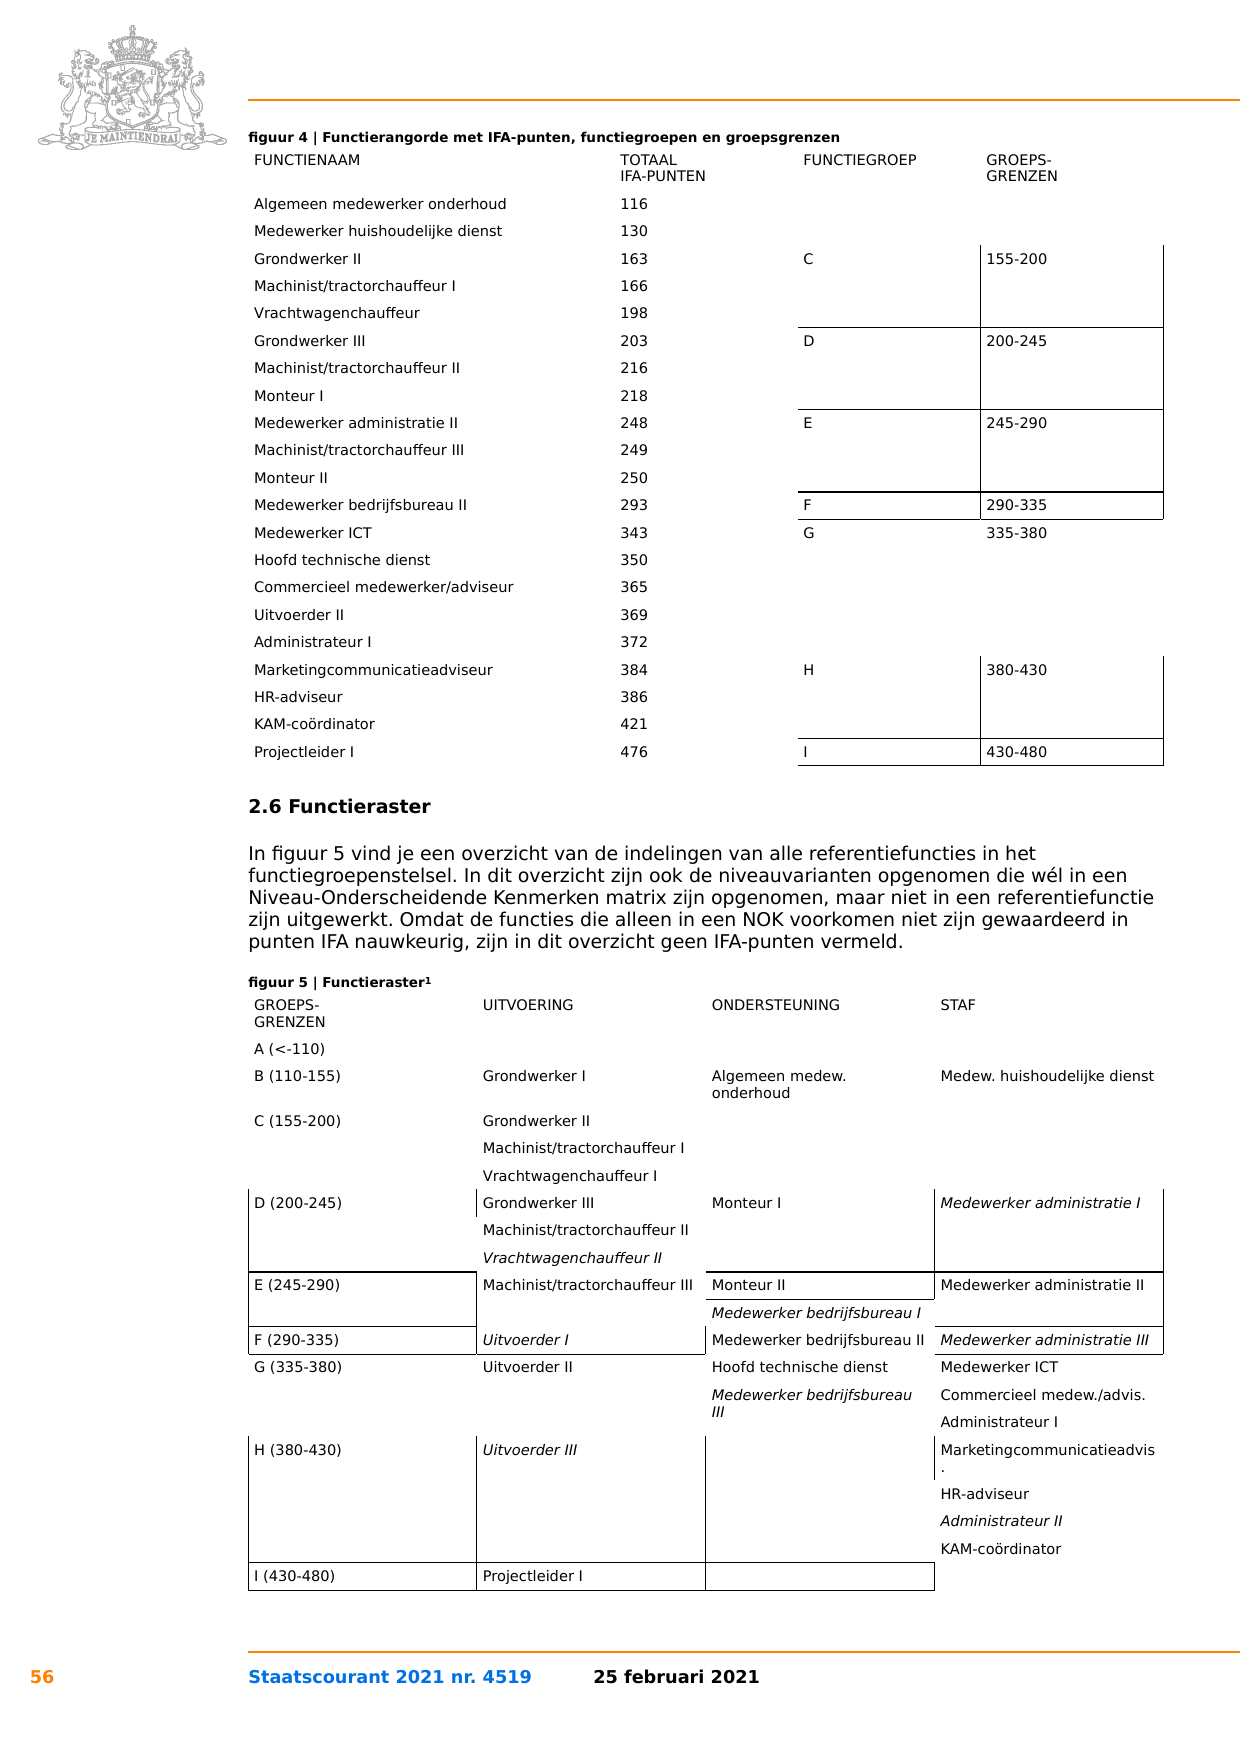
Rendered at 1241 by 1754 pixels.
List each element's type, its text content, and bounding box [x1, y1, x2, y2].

table_cell Medewerker administratie II [935, 1273, 1163, 1326]
table_cell G (335-380) [249, 1355, 476, 1436]
table_cell Machinist/tractorchauffeur III [477, 1273, 705, 1326]
table_cell 155-200 [981, 246, 1163, 327]
table_cell 216 [615, 355, 797, 382]
table_cell Medewerker bedrijfsbureau II [706, 1327, 934, 1353]
table_cell 369 [615, 602, 797, 628]
table_cell Machinist/tractorchauffeur I [249, 273, 614, 299]
table_cell UITVOERING [477, 992, 705, 1035]
table_cell 166 [615, 273, 797, 299]
table_cell Administrateur II [935, 1509, 1163, 1535]
table_cell [706, 1437, 934, 1562]
table_cell 218 [615, 383, 797, 409]
table_cell Hoofd technische dienst [249, 547, 614, 573]
table_cell [798, 191, 980, 245]
table_cell Administrateur I [935, 1409, 1163, 1436]
table_cell Uitvoerder III [477, 1437, 705, 1562]
table_cell Algemeen medewerker onderhoud [249, 191, 614, 217]
table_cell Medewerker bedrijfsbureau III [706, 1382, 934, 1436]
table_cell F (290-335) [249, 1327, 476, 1353]
table_cell Uitvoerder I [477, 1327, 705, 1353]
table_cell 290-335 [981, 493, 1163, 519]
table_cell [706, 1563, 934, 1590]
table_cell Vrachtwagenchauffeur I [477, 1163, 705, 1189]
table_cell B (110-155) [249, 1064, 476, 1107]
table_cell Grondwerker I [477, 1064, 705, 1107]
table_cell [935, 1036, 1163, 1063]
table_cell 200-245 [981, 328, 1163, 409]
table_cell [477, 1036, 705, 1063]
table_cell 421 [615, 712, 797, 738]
table_cell Medewerker ICT [935, 1355, 1163, 1381]
table_cell D [798, 328, 980, 409]
table_cell Machinist/tractorchauffeur III [249, 438, 614, 464]
table_header figuur 5 | Functieraster1 [248, 975, 1163, 991]
table_cell Machinist/tractorchauffeur II [477, 1218, 705, 1244]
table_cell Projectleider I [477, 1563, 705, 1590]
table_cell E [798, 410, 980, 491]
table_cell Grondwerker III [249, 328, 614, 354]
table_cell [935, 1563, 1163, 1590]
table_cell Medewerker bedrijfsbureau I [706, 1300, 934, 1326]
table_cell H [798, 657, 980, 738]
table_cell 249 [615, 438, 797, 464]
table_cell 245-290 [981, 410, 1163, 491]
text In figuur 5 vind je een overzicht van de indelingen van alle referentiefuncties in het functiegroepenstelsel. In dit overzicht zijn ook de niveauvarianten opgenomen die wél in een Niveau-Onderscheidende Kenmerken matrix zijn opgenomen, maar niet in een referentiefunctie zijn uitgewerkt. Omdat de functies die alleen in een NOK voorkomen niet zijn gewaardeerd in punten IFA nauwkeurig, zijn in dit overzicht geen IFA-punten vermeld. [248, 843, 1163, 953]
table_cell FUNCTIENAAM [249, 147, 614, 190]
table_cell Monteur II [706, 1273, 934, 1299]
table_cell Monteur I [249, 383, 614, 409]
subtitle 2.6 Functieraster [248, 796, 1163, 818]
table_cell Medew. huishoudelijke dienst [935, 1064, 1163, 1107]
table_cell KAM-coördinator [935, 1536, 1163, 1562]
table_cell Vrachtwagenchauffeur [249, 301, 614, 327]
table_cell Marketingcommunicatieadvis. [935, 1437, 1163, 1480]
table_cell Hoofd technische dienst [706, 1355, 934, 1381]
table_cell 343 [615, 520, 797, 546]
table_cell Medewerker huishoudelijke dienst [249, 219, 614, 245]
table_cell F [798, 493, 980, 519]
picture [38, 25, 227, 150]
table_cell 203 [615, 328, 797, 354]
table_cell 198 [615, 301, 797, 327]
table_cell 248 [615, 410, 797, 437]
table_cell 476 [615, 739, 797, 765]
table_cell 365 [615, 575, 797, 601]
table_cell 335-380 [981, 520, 1163, 656]
table_cell HR-adviseur [935, 1481, 1163, 1507]
table_cell H (380-430) [249, 1437, 476, 1562]
table_cell Machinist/tractorchauffeur I [477, 1135, 705, 1162]
table_cell 384 [615, 657, 797, 683]
table_cell Monteur II [249, 465, 614, 491]
table_cell 250 [615, 465, 797, 491]
table_cell Machinist/tractorchauffeur II [249, 355, 614, 382]
table_cell Algemeen medew. onderhoud [706, 1064, 934, 1107]
table_cell 372 [615, 629, 797, 656]
table_cell D (200-245) [249, 1190, 476, 1271]
table_cell Grondwerker II [249, 246, 614, 272]
table_cell E (245-290) [249, 1273, 476, 1326]
table_cell 380-430 [981, 657, 1163, 738]
table_cell KAM-coördinator [249, 712, 614, 738]
table_cell Commercieel medew./advis. [935, 1382, 1163, 1408]
table_cell Commercieel medewerker/adviseur [249, 575, 614, 601]
table_cell Administrateur I [249, 629, 614, 656]
table_cell 116 [615, 191, 797, 217]
table_cell Medewerker administratie I [935, 1190, 1163, 1271]
table_cell FUNCTIEGROEP [798, 147, 980, 190]
table_cell 386 [615, 684, 797, 711]
table_cell [706, 1036, 934, 1063]
table_cell HR-adviseur [249, 684, 614, 711]
table_cell Uitvoerder II [249, 602, 614, 628]
table_cell 350 [615, 547, 797, 573]
table_cell Marketingcommunicatieadviseur [249, 657, 614, 683]
table_cell 430-480 [981, 739, 1163, 765]
table_header figuur 4 | Functierangorde met IFA-punten, functiegroepen en groepsgrenzen [248, 130, 1163, 146]
table_cell C (155-200) [249, 1108, 476, 1189]
table_cell C [798, 246, 980, 327]
table_cell I (430-480) [249, 1563, 476, 1590]
table_cell Monteur I [706, 1190, 934, 1271]
table_cell Projectleider I [249, 739, 614, 765]
table_cell [935, 1108, 1163, 1189]
table_cell Medewerker bedrijfsbureau II [249, 493, 614, 519]
table_cell A (<-110) [249, 1036, 476, 1063]
table_cell 293 [615, 493, 797, 519]
table_cell ONDERSTEUNING [706, 992, 934, 1035]
table_cell Medewerker ICT [249, 520, 614, 546]
table_cell G [798, 520, 980, 656]
table_cell GROEPS- GRENZEN [249, 992, 476, 1035]
table_cell GROEPS- GRENZEN [981, 147, 1163, 190]
table_cell Vrachtwagenchauffeur II [477, 1245, 705, 1271]
table_cell [706, 1108, 934, 1189]
table_cell Uitvoerder II [477, 1355, 705, 1436]
table_cell Medewerker administratie III [935, 1327, 1163, 1353]
table_cell TOTAAL IFA-PUNTEN [615, 147, 797, 190]
table_cell 163 [615, 246, 797, 272]
table_cell Medewerker administratie II [249, 410, 614, 437]
table_cell Grondwerker III [477, 1190, 705, 1217]
table_cell [981, 191, 1163, 245]
table_cell Grondwerker II [477, 1108, 705, 1134]
table_cell 130 [615, 219, 797, 245]
table_cell STAF [935, 992, 1163, 1035]
table_cell I [798, 739, 980, 765]
